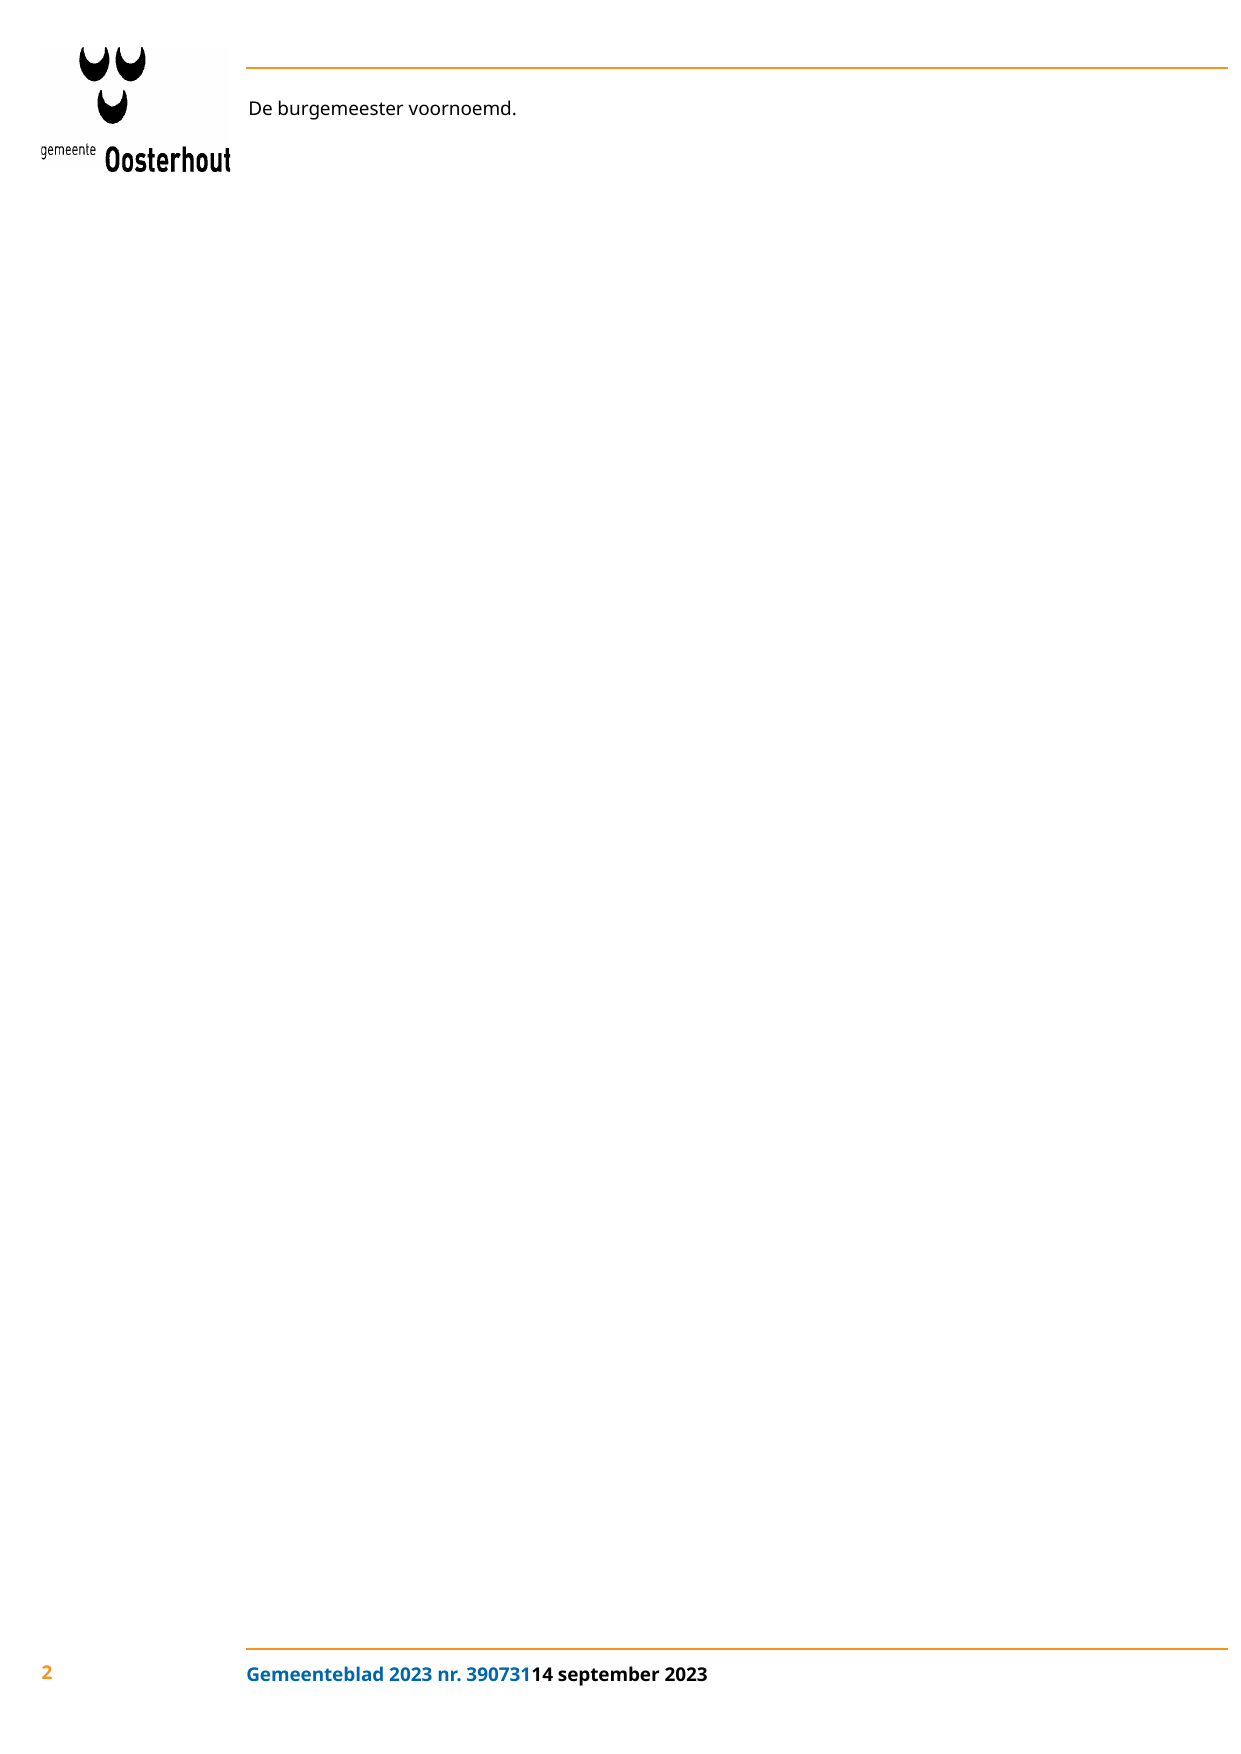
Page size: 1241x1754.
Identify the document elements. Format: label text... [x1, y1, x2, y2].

text De burgemeester voornoemd. [248, 95, 1152, 121]
picture [41, 47, 231, 172]
